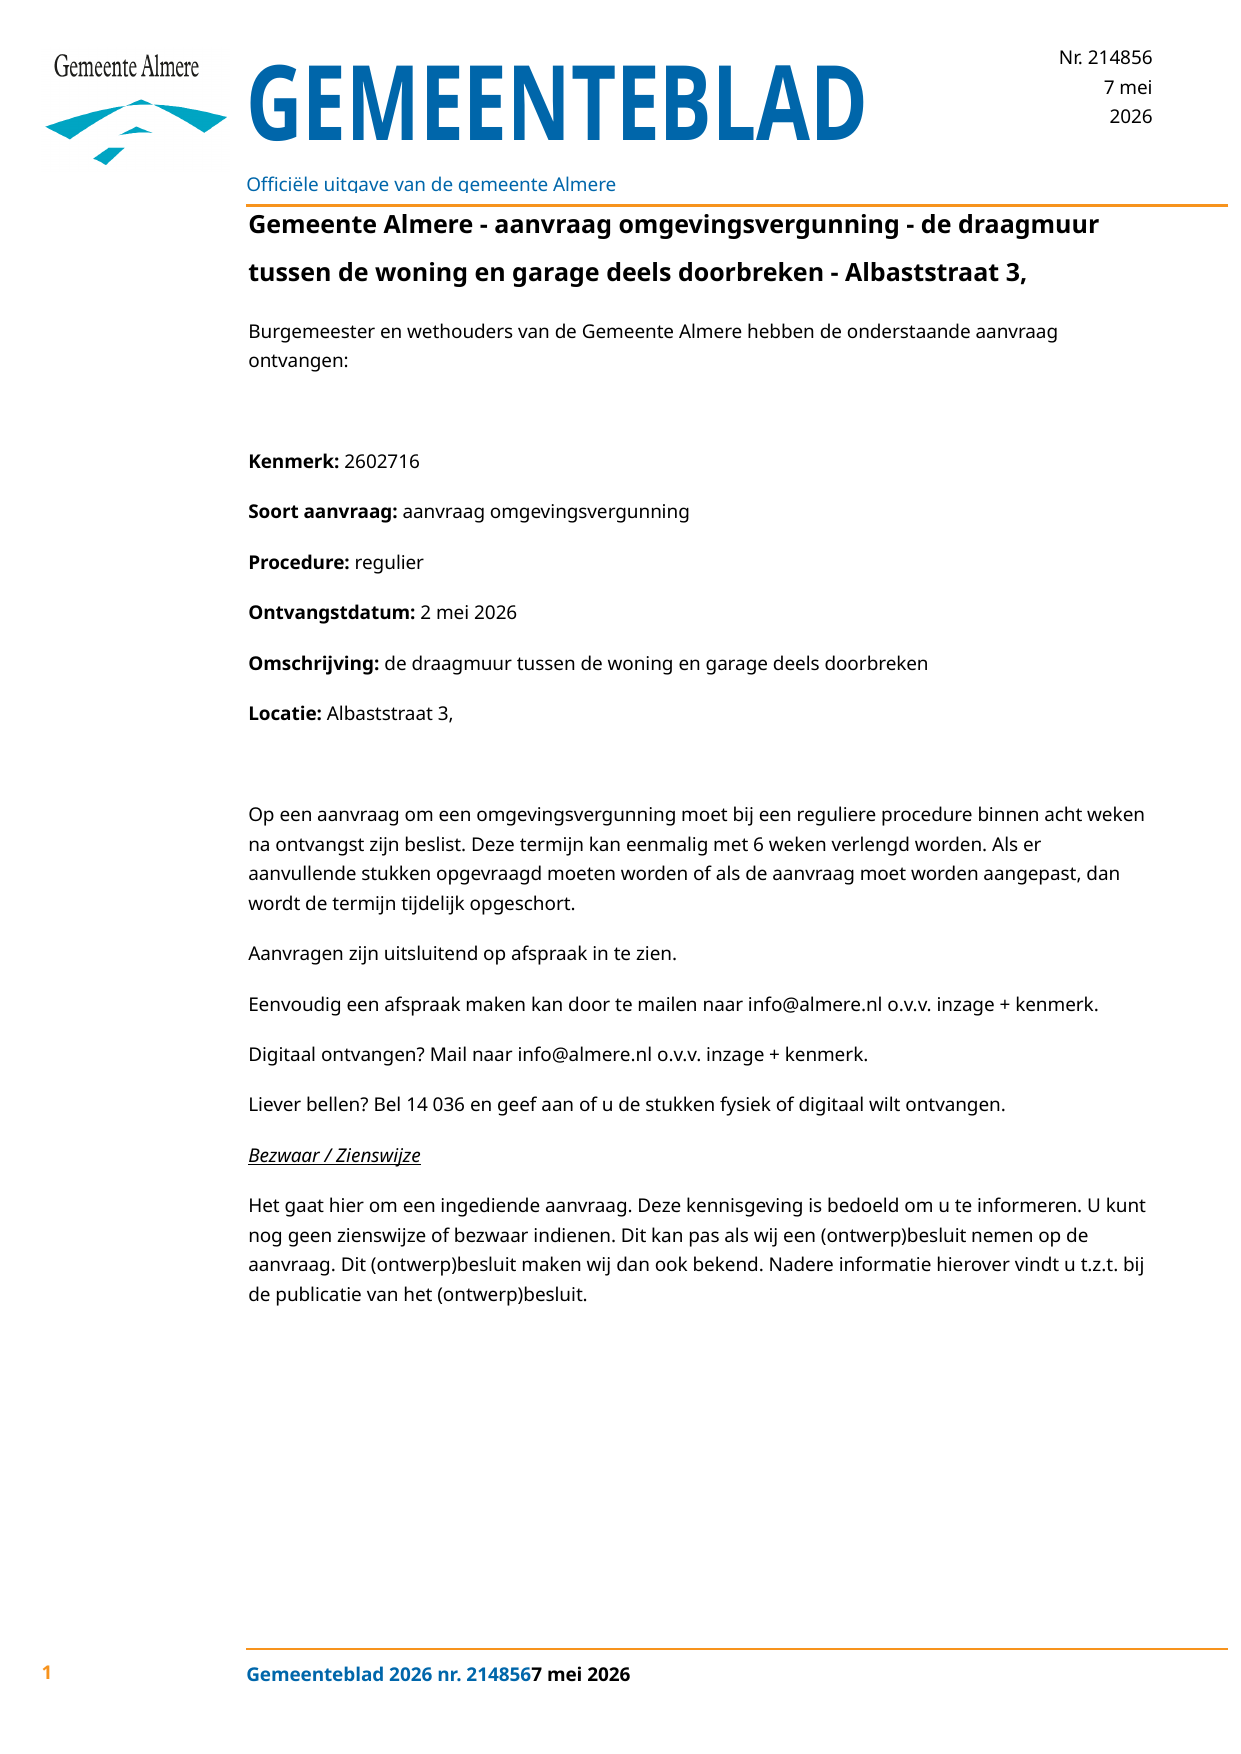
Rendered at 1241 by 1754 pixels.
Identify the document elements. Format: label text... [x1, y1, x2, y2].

text Soort aanvraag: aanvraag omgevingsvergunning [248, 499, 1152, 524]
text Ontvangstdatum: 2 mei 2026 [248, 599, 1152, 625]
text Burgemeester en wethouders van de Gemeente Almere hebben de onderstaande aanvraag ontvangen: [248, 318, 1152, 373]
text Locatie: Albaststraat 3, [248, 700, 1152, 726]
text Het gaat hier om een ingediende aanvraag. Deze kennisgeving is bedoeld om u te informeren. U kunt nog geen zienswijze of bezwaar indienen. Dit kan pas als wij een (ontwerp)besluit nemen op de aanvraag. Dit (ontwerp)besluit maken wij dan ook bekend. Nadere informatie hierover vindt u t.z.t. bij de publicatie van het (ontwerp)besluit. [248, 1192, 1152, 1307]
text Procedure: regulier [248, 549, 1152, 575]
text Bezwaar / Zienswijze [248, 1142, 1152, 1168]
text Digitaal ontvangen? Mail naar info@almere.nl o.v.v. inzage + kenmerk. [248, 1041, 1152, 1067]
text Eenvoudig een afspraak maken kan door te mailen naar info@almere.nl o.v.v. inzage + kenmerk. [248, 991, 1152, 1017]
text Gemeente Almere - aanvraag omgevingsvergunning - de draagmuur tussen de woning en garage deels doorbreken - Albaststraat 3, [248, 207, 1152, 288]
text Aanvragen zijn uitsluitend op afspraak in te zien. [248, 940, 1152, 966]
text Liever bellen? Bel 14 036 en geef aan of u de stukken fysiek of digitaal wilt ontvangen. [248, 1092, 1152, 1117]
picture [41, 47, 231, 172]
text Omschrijving: de draagmuur tussen de woning en garage deels doorbreken [248, 650, 1152, 676]
text Op een aanvraag om een omgevingsvergunning moet bij een reguliere procedure binnen acht weken na ontvangst zijn beslist. Deze termijn kan eenmalig met 6 weken verlengd worden. Als er aanvullende stukken opgevraagd moeten worden of als de aanvraag moet worden aangepast, dan wordt de termijn tijdelijk opgeschort. [248, 801, 1152, 916]
text Kenmerk: 2602716 [248, 448, 1152, 474]
